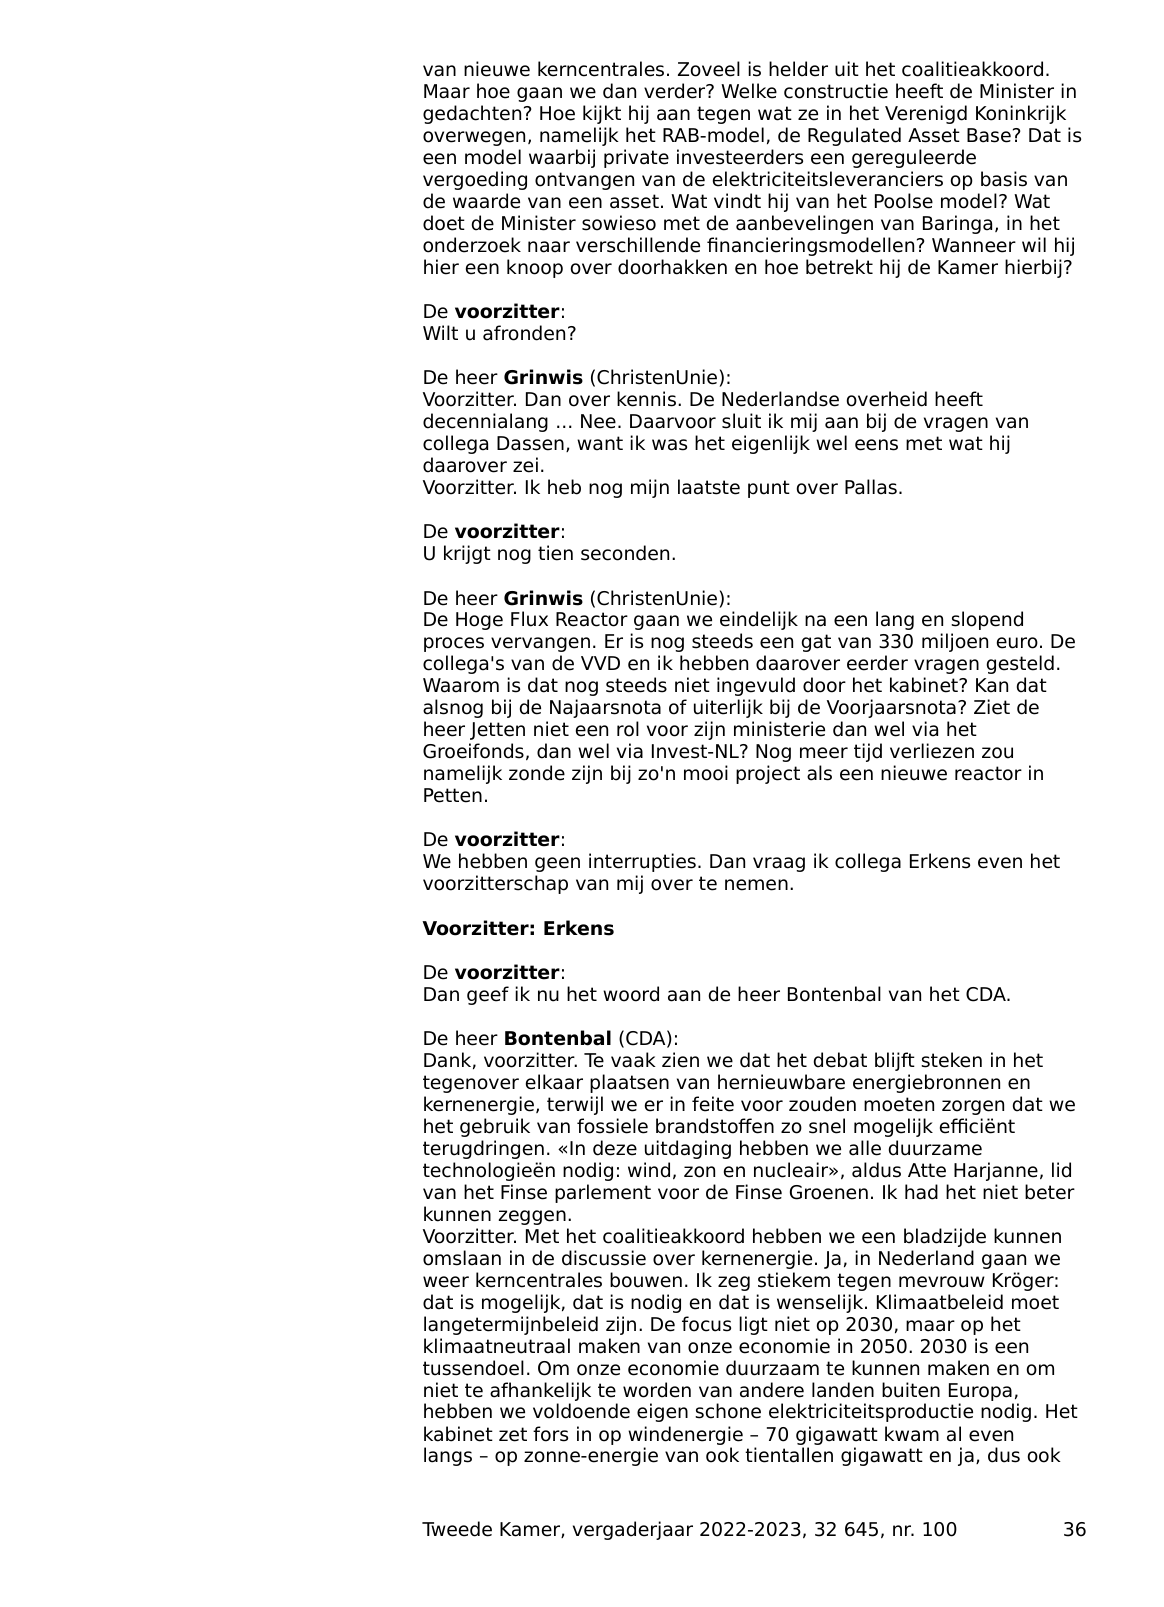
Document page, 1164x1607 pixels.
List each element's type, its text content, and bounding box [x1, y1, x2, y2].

text De heer Grinwis (ChristenUnie): [422, 367, 1087, 389]
text De voorzitter: [422, 521, 1087, 543]
text De voorzitter: [422, 962, 1087, 984]
text Voorzitter. Ik heb nog mijn laatste punt over Pallas. [422, 477, 1087, 499]
text Dank, voorzitter. Te vaak zien we dat het debat blijft steken in het tegenover elkaar plaatsen van hernieuwbare energiebronnen en kernenergie, terwijl we er in feite voor zouden moeten zorgen dat we het gebruik van fossiele brandstoffen zo snel mogelijk efficiënt terugdringen. «In deze uitdaging hebben we alle duurzame technologieën nodig: wind, zon en nucleair», aldus Atte Harjanne, lid van het Finse parlement voor de Finse Groenen. Ik had het niet beter kunnen zeggen. [422, 1050, 1087, 1226]
text De voorzitter: [422, 829, 1087, 851]
text De heer Grinwis (ChristenUnie): [422, 587, 1087, 609]
text van nieuwe kerncentrales. Zoveel is helder uit het coalitieakkoord. Maar hoe gaan we dan verder? Welke constructie heeft de Minister in gedachten? Hoe kijkt hij aan tegen wat ze in het Verenigd Koninkrijk overwegen, namelijk het RAB-model, de Regulated Asset Base? Dat is een model waarbij private investeerders een gereguleerde vergoeding ontvangen van de elektriciteitsleveranciers op basis van de waarde van een asset. Wat vindt hij van het Poolse model? Wat doet de Minister sowieso met de aanbevelingen van Baringa, in het onderzoek naar verschillende financieringsmodellen? Wanneer wil hij hier een knoop over doorhakken en hoe betrekt hij de Kamer hierbij? [422, 59, 1087, 279]
text We hebben geen interrupties. Dan vraag ik collega Erkens even het voorzitterschap van mij over te nemen. [422, 851, 1087, 895]
text De Hoge Flux Reactor gaan we eindelijk na een lang en slopend proces vervangen. Er is nog steeds een gat van 330 miljoen euro. De collega's van de VVD en ik hebben daarover eerder vragen gesteld. Waarom is dat nog steeds niet ingevuld door het kabinet? Kan dat alsnog bij de Najaarsnota of uiterlijk bij de Voorjaarsnota? Ziet de heer Jetten niet een rol voor zijn ministerie dan wel via het Groeifonds, dan wel via Invest-NL? Nog meer tijd verliezen zou namelijk zonde zijn bij zo'n mooi project als een nieuwe reactor in Petten. [422, 609, 1087, 807]
text Voorzitter. Met het coalitieakkoord hebben we een bladzijde kunnen omslaan in de discussie over kernenergie. Ja, in Nederland gaan we weer kerncentrales bouwen. Ik zeg stiekem tegen mevrouw Kröger: dat is mogelijk, dat is nodig en dat is wenselijk. Klimaatbeleid moet langetermijnbeleid zijn. De focus ligt niet op 2030, maar op het klimaatneutraal maken van onze economie in 2050. 2030 is een tussendoel. Om onze economie duurzaam te kunnen maken en om niet te afhankelijk te worden van andere landen buiten Europa, hebben we voldoende eigen schone elektriciteitsproductie nodig. Het kabinet zet fors in op windenergie – 70 gigawatt kwam al even langs – op zonne-energie van ook tientallen gigawatt en ja, dus ook [422, 1226, 1087, 1467]
text Voorzitter. Dan over kennis. De Nederlandse overheid heeft decennialang ... Nee. Daarvoor sluit ik mij aan bij de vragen van collega Dassen, want ik was het eigenlijk wel eens met wat hij daarover zei. [422, 389, 1087, 477]
subtitle Voorzitter: Erkens [422, 917, 1087, 939]
text U krijgt nog tien seconden. [422, 543, 1087, 565]
text De voorzitter: [422, 301, 1087, 323]
text De heer Bontenbal (CDA): [422, 1028, 1087, 1050]
text Wilt u afronden? [422, 323, 1087, 345]
text Dan geef ik nu het woord aan de heer Bontenbal van het CDA. [422, 984, 1087, 1006]
